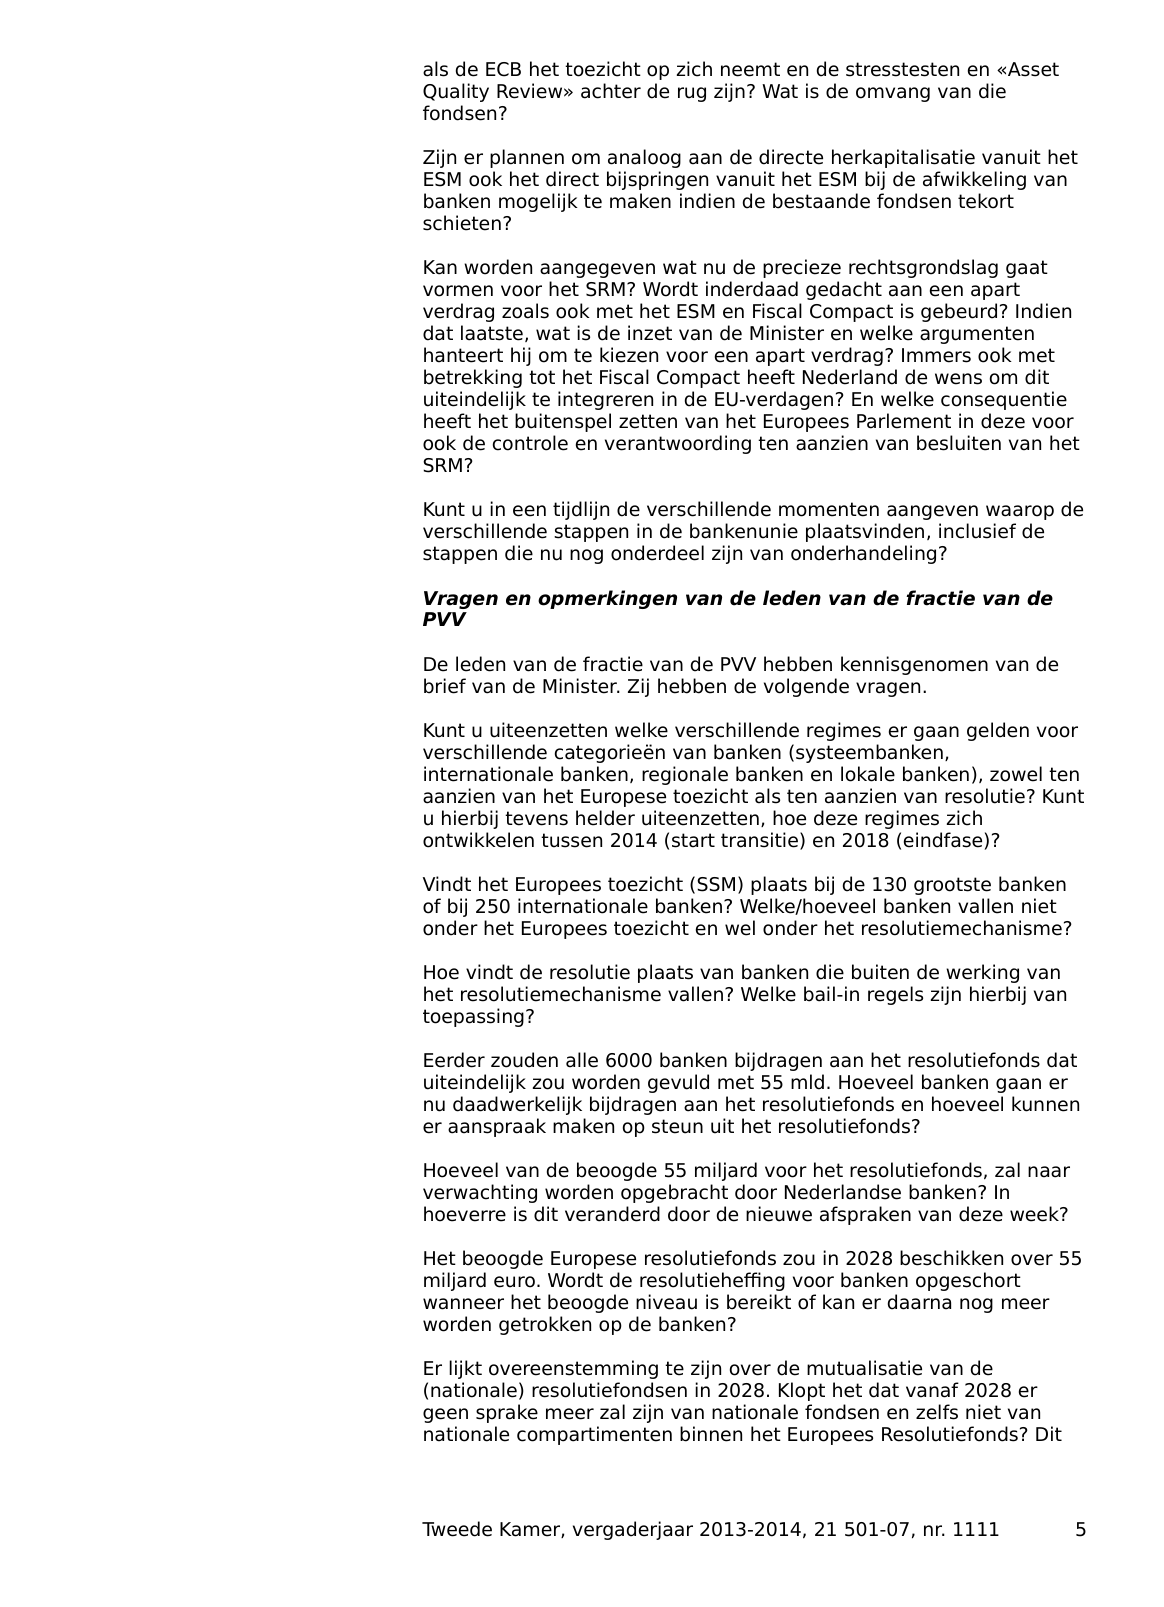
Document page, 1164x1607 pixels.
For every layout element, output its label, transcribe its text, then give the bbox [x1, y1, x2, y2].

subtitle Vragen en opmerkingen van de leden van de fractie van de PVV [422, 587, 1087, 631]
text als de ECB het toezicht op zich neemt en de stresstesten en «Asset Quality Review» achter de rug zijn? Wat is de omvang van die fondsen? [422, 59, 1087, 125]
text Vindt het Europees toezicht (SSM) plaats bij de 130 grootste banken of bij 250 internationale banken? Welke/hoeveel banken vallen niet onder het Europees toezicht en wel onder het resolutiemechanisme? [422, 874, 1087, 940]
text Kunt u uiteenzetten welke verschillende regimes er gaan gelden voor verschillende categorieën van banken (systeembanken, internationale banken, regionale banken en lokale banken), zowel ten aanzien van het Europese toezicht als ten aanzien van resolutie? Kunt u hierbij tevens helder uiteenzetten, hoe deze regimes zich ontwikkelen tussen 2014 (start transitie) en 2018 (eindfase)? [422, 720, 1087, 852]
text Hoeveel van de beoogde 55 miljard voor het resolutiefonds, zal naar verwachting worden opgebracht door Nederlandse banken? In hoeverre is dit veranderd door de nieuwe afspraken van deze week? [422, 1160, 1087, 1226]
text De leden van de fractie van de PVV hebben kennisgenomen van de brief van de Minister. Zij hebben de volgende vragen. [422, 653, 1087, 697]
text Er lijkt overeenstemming te zijn over de mutualisatie van de (nationale) resolutiefondsen in 2028. Klopt het dat vanaf 2028 er geen sprake meer zal zijn van nationale fondsen en zelfs niet van nationale compartimenten binnen het Europees Resolutiefonds? Dit [422, 1358, 1087, 1446]
text Kan worden aangegeven wat nu de precieze rechtsgrondslag gaat vormen voor het SRM? Wordt inderdaad gedacht aan een apart verdrag zoals ook met het ESM en Fiscal Compact is gebeurd? Indien dat laatste, wat is de inzet van de Minister en welke argumenten hanteert hij om te kiezen voor een apart verdrag? Immers ook met betrekking tot het Fiscal Compact heeft Nederland de wens om dit uiteindelijk te integreren in de EU-verdagen? En welke consequentie heeft het buitenspel zetten van het Europees Parlement in deze voor ook de controle en verantwoording ten aanzien van besluiten van het SRM? [422, 257, 1087, 477]
text Hoe vindt de resolutie plaats van banken die buiten de werking van het resolutiemechanisme vallen? Welke bail-in regels zijn hierbij van toepassing? [422, 962, 1087, 1028]
text Kunt u in een tijdlijn de verschillende momenten aangeven waarop de verschillende stappen in de bankenunie plaatsvinden, inclusief de stappen die nu nog onderdeel zijn van onderhandeling? [422, 499, 1087, 565]
text Het beoogde Europese resolutiefonds zou in 2028 beschikken over 55 miljard euro. Wordt de resolutieheffing voor banken opgeschort wanneer het beoogde niveau is bereikt of kan er daarna nog meer worden getrokken op de banken? [422, 1248, 1087, 1336]
text Eerder zouden alle 6000 banken bijdragen aan het resolutiefonds dat uiteindelijk zou worden gevuld met 55 mld. Hoeveel banken gaan er nu daadwerkelijk bijdragen aan het resolutiefonds en hoeveel kunnen er aanspraak maken op steun uit het resolutiefonds? [422, 1050, 1087, 1138]
text Zijn er plannen om analoog aan de directe herkapitalisatie vanuit het ESM ook het direct bijspringen vanuit het ESM bij de afwikkeling van banken mogelijk te maken indien de bestaande fondsen tekort schieten? [422, 147, 1087, 235]
